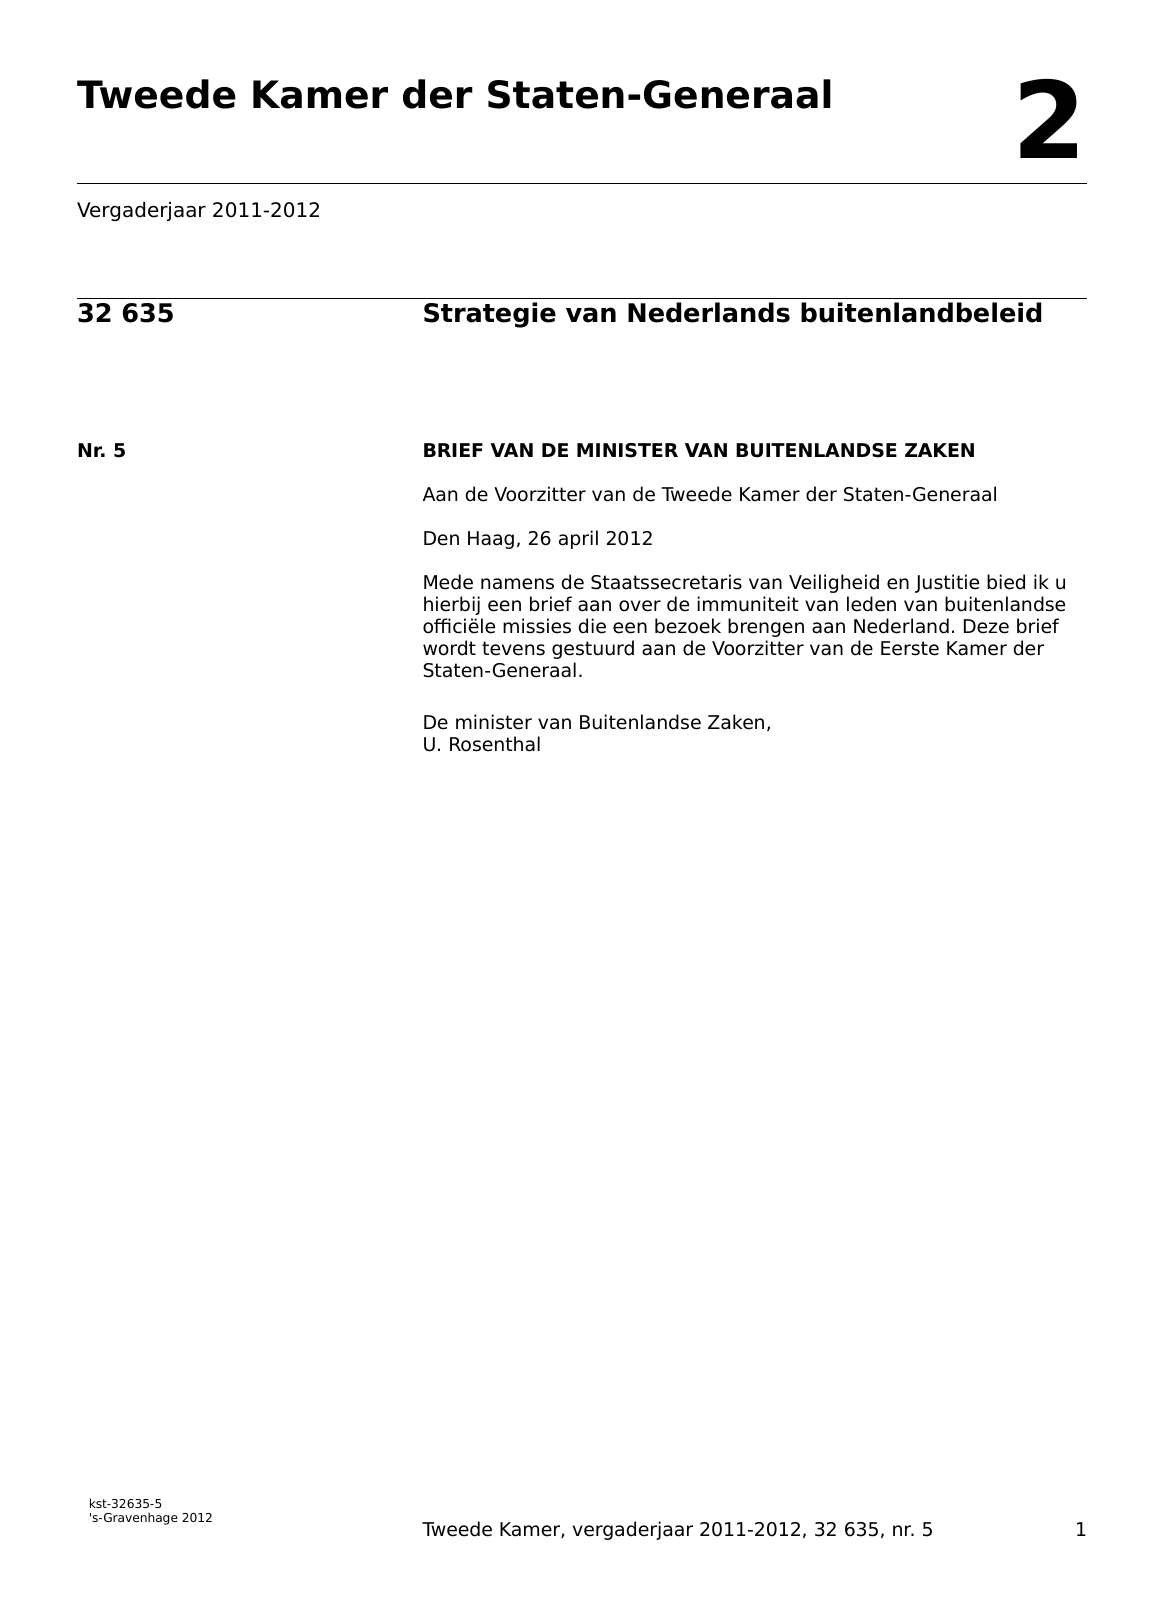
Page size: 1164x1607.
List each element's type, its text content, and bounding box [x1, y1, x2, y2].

text De minister van Buitenlandse Zaken, U. Rosenthal [422, 712, 1087, 756]
text Aan de Voorzitter van de Tweede Kamer der Staten-Generaal [422, 484, 1087, 506]
table_header Tweede Kamer der Staten-Generaal [77, 59, 886, 183]
text Mede namens de Staatssecretaris van Veiligheid en Justitie bied ik u hierbij een brief aan over de immuniteit van leden van buitenlandse officiële missies die een bezoek brengen aan Nederland. Deze brief wordt tevens gestuurd aan de Voorzitter van de Eerste Kamer der Staten-Generaal. [422, 572, 1087, 682]
subtitle Nr. 5 BRIEF VAN DE MINISTER VAN BUITENLANDSE ZAKEN [77, 440, 1087, 462]
subtitle 32 635 Strategie van Nederlands buitenlandbeleid [77, 299, 1087, 329]
text kst-32635-5 [88, 1497, 323, 1511]
text Den Haag, 26 april 2012 [422, 528, 1087, 550]
table_cell Vergaderjaar 2011-2012 [77, 184, 1087, 298]
table_header 2 [886, 59, 1087, 183]
text 's-Gravenhage 2012 [88, 1511, 323, 1525]
